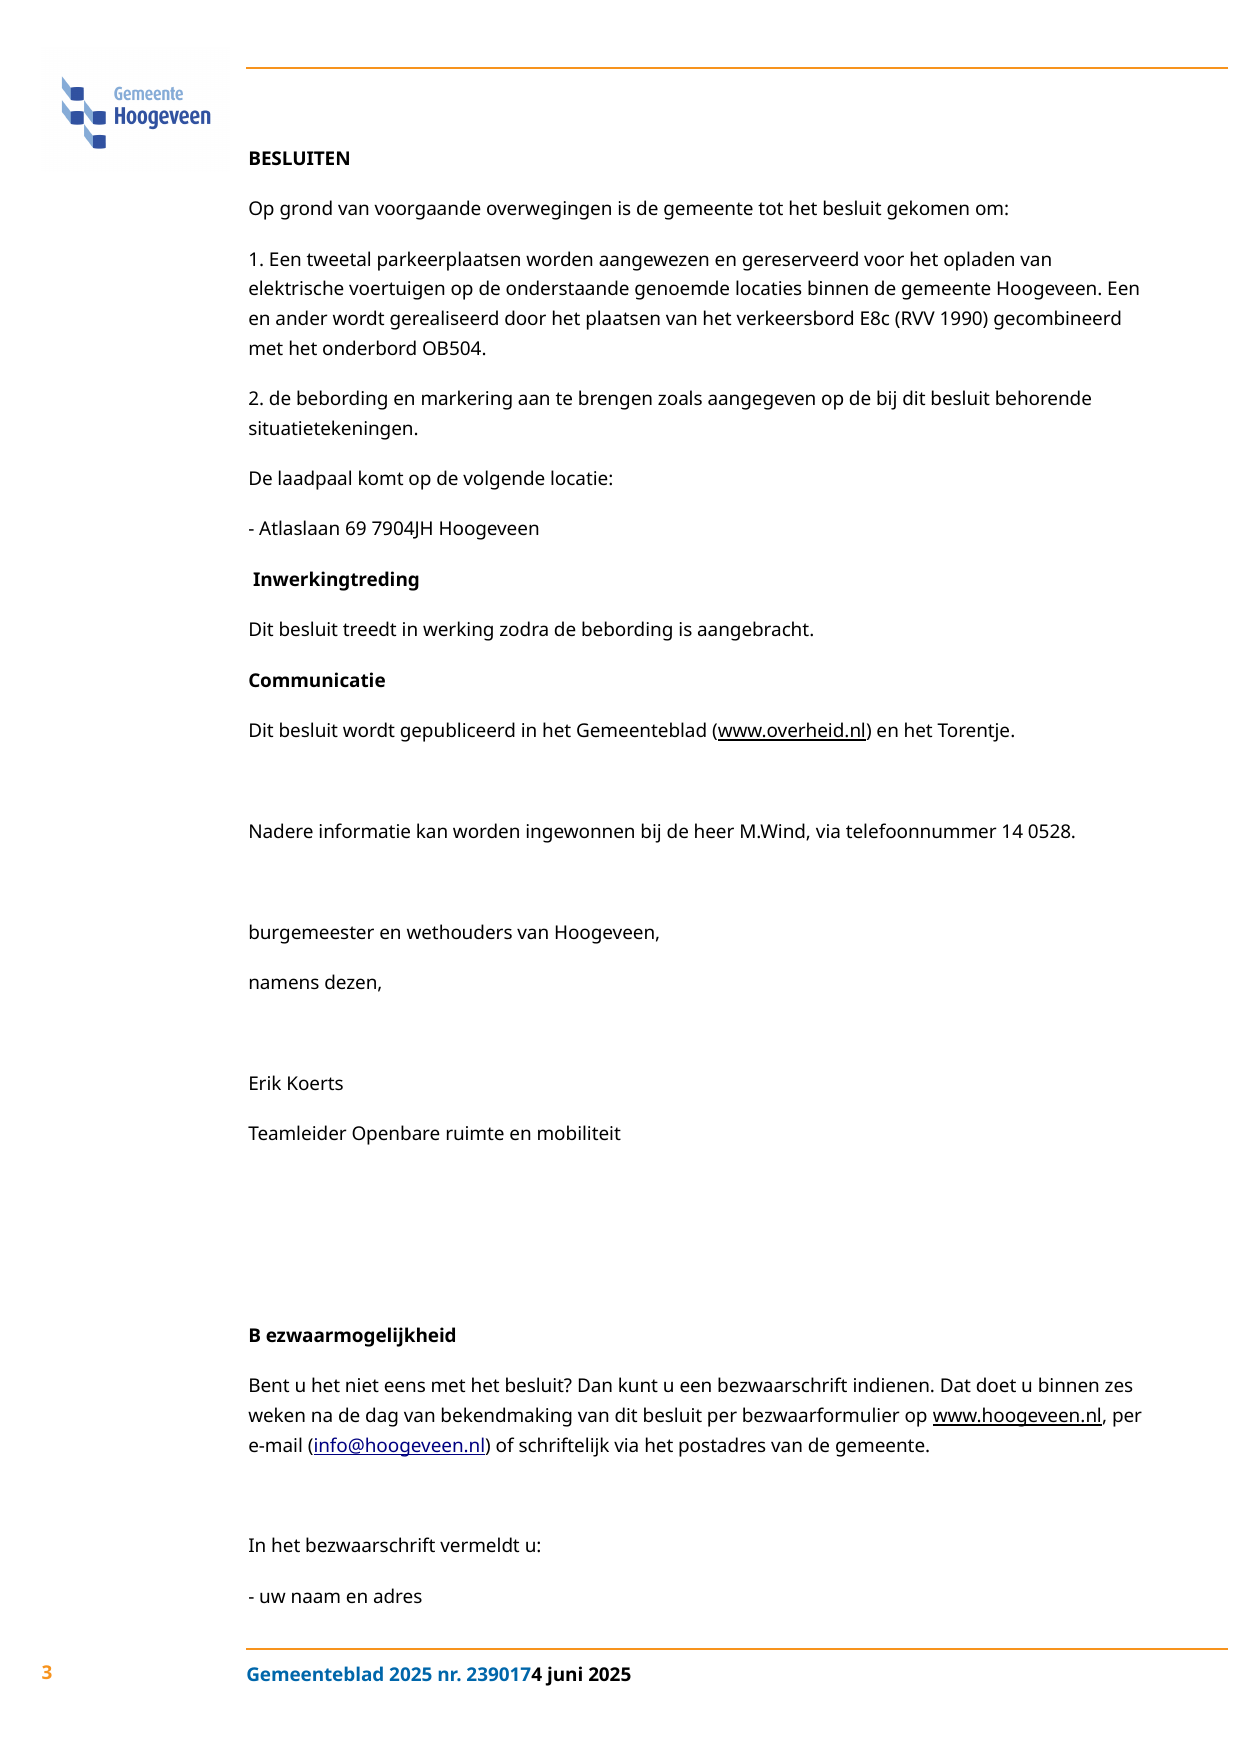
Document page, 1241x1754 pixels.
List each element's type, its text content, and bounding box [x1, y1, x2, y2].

text Dit besluit treedt in werking zodra de bebording is aangebracht. [248, 616, 1152, 642]
text Bent u het niet eens met het besluit? Dan kunt u een bezwaarschrift indienen. Dat doet u binnen zes weken na de dag van bekendmaking van dit besluit per bezwaarformulier op www.hoogeveen.nl, per e-mail (info@hoogeveen.nl) of schriftelijk via het postadres van de gemeente. [248, 1373, 1152, 1458]
text In het bezwaarschrift vermeldt u: [248, 1533, 1152, 1558]
text De laadpaal komt op de volgende locatie: [248, 465, 1152, 491]
text namens dezen, [248, 969, 1152, 995]
text 1. Een tweetal parkeerplaatsen worden aangewezen en gereserveerd voor het opladen van elektrische voertuigen op de onderstaande genoemde locaties binnen de gemeente Hoogeveen. Een en ander wordt gerealiseerd door het plaatsen van het verkeersbord E8c (RVV 1990) gecombineerd met het onderbord OB504. [248, 246, 1152, 361]
text BESLUITEN [248, 145, 1152, 171]
picture [41, 47, 231, 172]
text B ezwaarmogelijkheid [248, 1322, 1152, 1348]
text Nadere informatie kan worden ingewonnen bij de heer M.Wind, via telefoonnummer 14 0528. [248, 818, 1152, 844]
text Dit besluit wordt gepubliceerd in het Gemeenteblad (www.overheid.nl) en het Torentje. [248, 717, 1152, 743]
text Op grond van voorgaande overwegingen is de gemeente tot het besluit gekomen om: [248, 196, 1152, 221]
text burgemeester en wethouders van Hoogeveen, [248, 919, 1152, 945]
text 2. de bebording en markering aan te brengen zoals aangegeven op de bij dit besluit behorende situatietekeningen. [248, 385, 1152, 441]
text Inwerkingtreding [248, 566, 1152, 592]
text - Atlaslaan 69 7904JH Hoogeveen [248, 516, 1152, 541]
text Communicatie [248, 667, 1152, 693]
text Erik Koerts [248, 1070, 1152, 1096]
text Teamleider Openbare ruimte en mobiliteit [248, 1121, 1152, 1146]
text - uw naam en adres [248, 1583, 1152, 1609]
